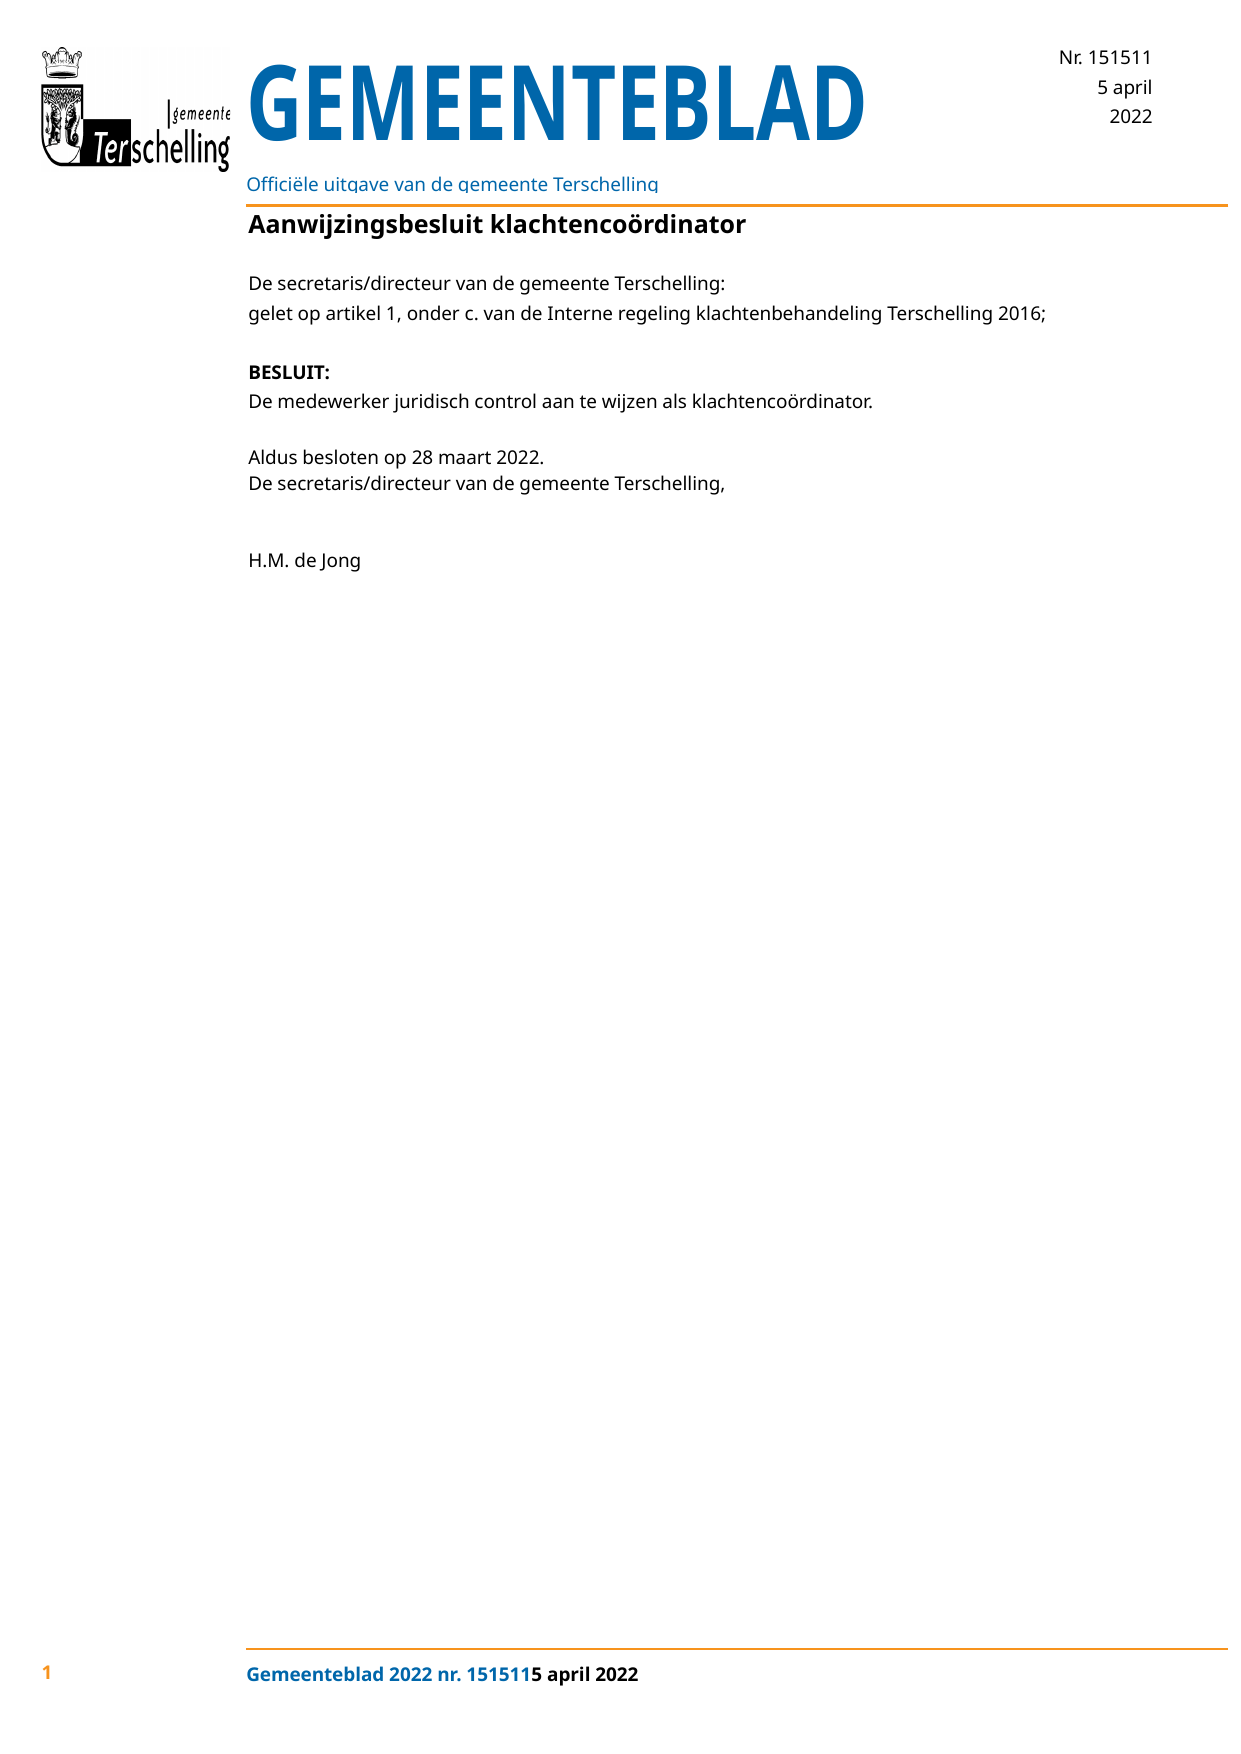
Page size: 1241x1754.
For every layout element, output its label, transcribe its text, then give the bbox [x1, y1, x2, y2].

text BESLUIT: [248, 359, 1152, 385]
text De medewerker juridisch control aan te wijzen als klachtencoördinator. [248, 389, 1152, 414]
text gelet op artikel 1, onder c. van de Interne regeling klachtenbehandeling Terschelling 2016; [248, 300, 1152, 326]
text Aanwijzingsbesluit klachtencoördinator [248, 207, 1152, 241]
text H.M. de Jong [248, 547, 1152, 573]
text De secretaris/directeur van de gemeente Terschelling, [248, 470, 1152, 495]
picture [41, 47, 231, 172]
text Aldus besloten op 28 maart 2022. [248, 444, 1152, 470]
text De secretaris/directeur van de gemeente Terschelling: [248, 270, 1152, 296]
